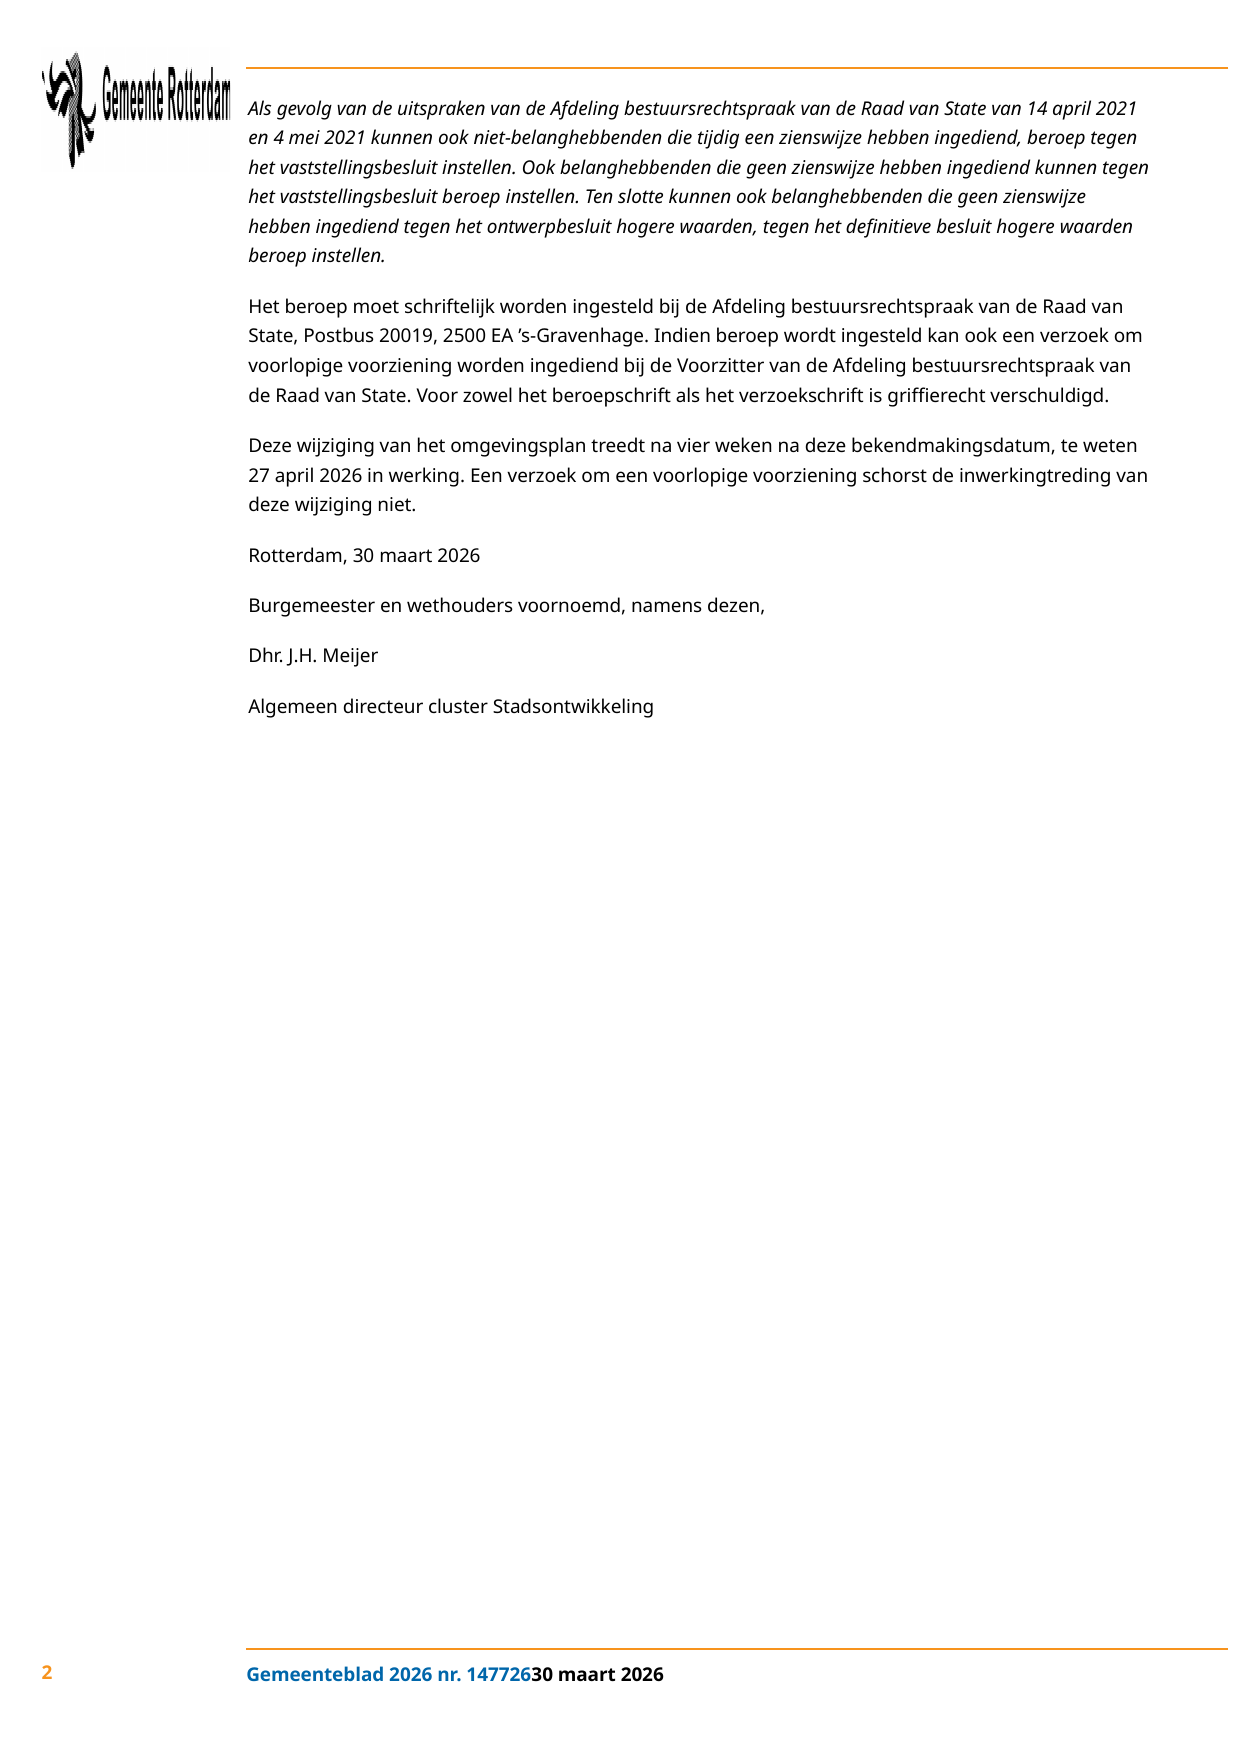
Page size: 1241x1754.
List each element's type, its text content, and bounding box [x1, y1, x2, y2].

text Rotterdam, 30 maart 2026 [248, 542, 1152, 568]
text Algemeen directeur cluster Stadsontwikkeling [248, 693, 1152, 719]
text Het beroep moet schriftelijk worden ingesteld bij de Afdeling bestuursrechtspraak van de Raad van State, Postbus 20019, 2500 EA ’s-Gravenhage. Indien beroep wordt ingesteld kan ook een verzoek om voorlopige voorziening worden ingediend bij de Voorzitter van de Afdeling bestuursrechtspraak van de Raad van State. Voor zowel het beroepschrift als het verzoekschrift is griffierecht verschuldigd. [248, 293, 1152, 408]
text Burgemeester en wethouders voornoemd, namens dezen, [248, 592, 1152, 618]
text Deze wijziging van het omgevingsplan treedt na vier weken na deze bekendmakingsdatum, te weten 27 april 2026 in werking. Een verzoek om een voorlopige voorziening schorst de inwerkingtreding van deze wijziging niet. [248, 432, 1152, 517]
text Dhr. J.H. Meijer [248, 643, 1152, 668]
picture [41, 47, 231, 172]
text Als gevolg van de uitspraken van de Afdeling bestuursrechtspraak van de Raad van State van 14 april 2021 en 4 mei 2021 kunnen ook niet-belanghebbenden die tijdig een zienswijze hebben ingediend, beroep tegen het vaststellingsbesluit instellen. Ook belanghebbenden die geen zienswijze hebben ingediend kunnen tegen het vaststellingsbesluit beroep instellen. Ten slotte kunnen ook belanghebbenden die geen zienswijze hebben ingediend tegen het ontwerpbesluit hogere waarden, tegen het definitieve besluit hogere waarden beroep instellen. [248, 95, 1152, 268]
